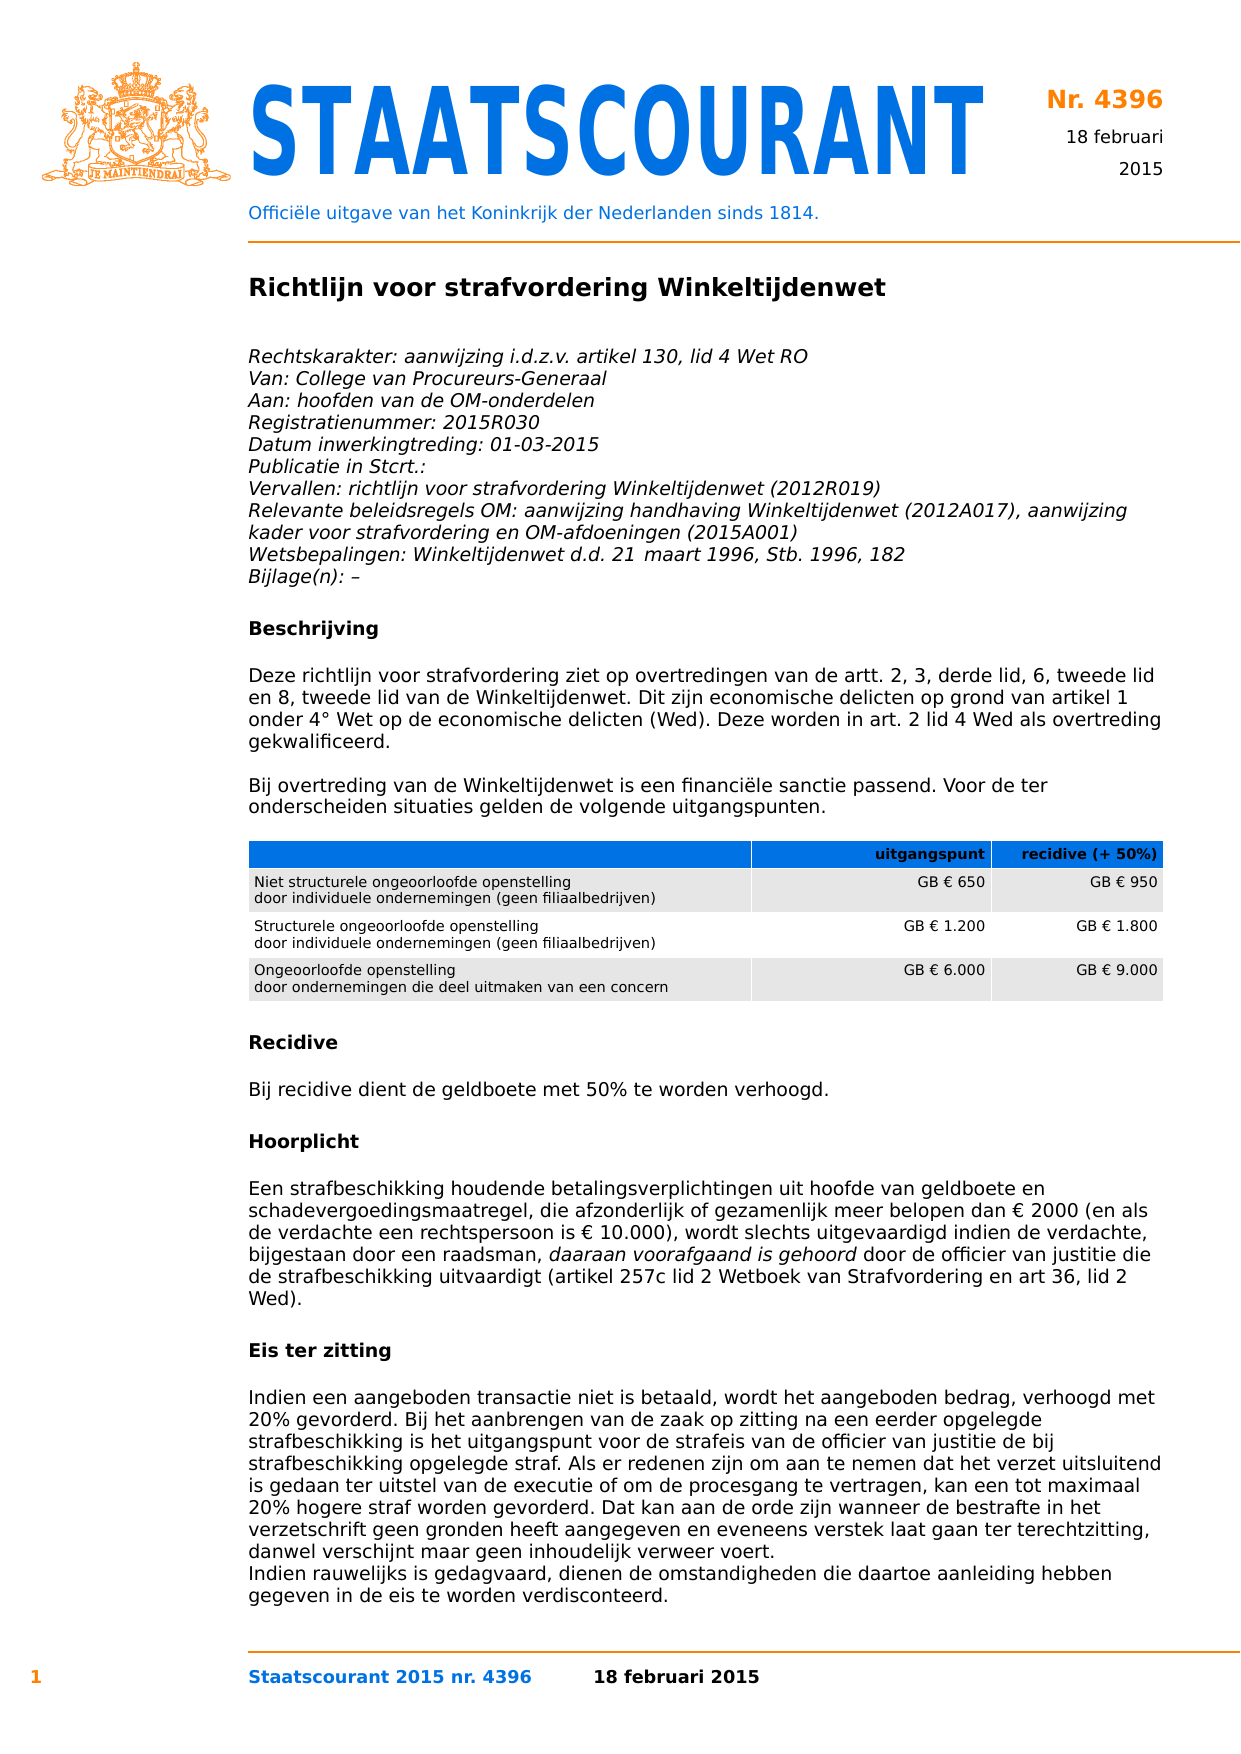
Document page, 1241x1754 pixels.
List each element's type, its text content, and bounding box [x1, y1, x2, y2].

text Registratienummer: 2015R030 [248, 412, 1163, 434]
table_cell Ongeoorloofde openstelling door ondernemingen die deel uitmaken van een concern [249, 958, 751, 1001]
table_cell GB € 1.200 [752, 913, 991, 956]
table_cell Officiële uitgave van het Koninkrijk der Nederlanden sinds 1814. [248, 203, 1240, 241]
subtitle Eis ter zitting [248, 1340, 1163, 1362]
table_cell 18 februari [998, 121, 1240, 153]
table_header STAATSCOURANT [248, 62, 998, 203]
subtitle Richtlijn voor strafvordering Winkeltijdenwet [248, 273, 1163, 302]
text Wetsbepalingen: Winkeltijdenwet d.d. 21 maart 1996, Stb. 1996, 182 [248, 544, 1163, 566]
text Indien een aangeboden transactie niet is betaald, wordt het aangeboden bedrag, verhoogd met 20% gevorderd. Bij het aanbrengen van de zaak op zitting na een eerder opgelegde strafbeschikking is het uitgangspunt voor de strafeis van de officier van justitie de bij strafbeschikking opgelegde straf. Als er redenen zijn om aan te nemen dat het verzet uitsluitend is gedaan ter uitstel van de executie of om de procesgang te vertragen, kan een tot maximaal 20% hogere straf worden gevorderd. Dat kan aan de orde zijn wanneer de bestrafte in het verzetschrift geen gronden heeft aangegeven en eveneens verstek laat gaan ter terechtzitting, danwel verschijnt maar geen inhoudelijk verweer voert. [248, 1387, 1163, 1562]
text Bij recidive dient de geldboete met 50% te worden verhoogd. [248, 1079, 1163, 1101]
table_header recidive (+ 50%) [992, 841, 1163, 868]
table_cell GB € 6.000 [752, 958, 991, 1001]
table_cell GB € 9.000 [992, 958, 1163, 1001]
table_header [25, 62, 248, 241]
text Publicatie in Stcrt.: [248, 456, 1163, 478]
text Rechtskarakter: aanwijzing i.d.z.v. artikel 130, lid 4 Wet RO [248, 346, 1163, 368]
table_cell Niet structurele ongeoorloofde openstelling door individuele ondernemingen (geen filiaalbedrijven) [249, 869, 751, 912]
table_cell Structurele ongeoorloofde openstelling door individuele ondernemingen (geen filiaalbedrijven) [249, 913, 751, 956]
subtitle Recidive [248, 1032, 1163, 1054]
table_header Nr. 4396 [998, 62, 1240, 121]
text Aan: hoofden van de OM-onderdelen [248, 390, 1163, 412]
subtitle Beschrijving [248, 618, 1163, 640]
subtitle Hoorplicht [248, 1131, 1163, 1153]
text Relevante beleidsregels OM: aanwijzing handhaving Winkeltijdenwet (2012A017), aanwijzing kader voor strafvordering en OM-afdoeningen (2015A001) [248, 500, 1163, 544]
text Bijlage(n): – [248, 566, 1163, 588]
table_cell GB € 650 [752, 869, 991, 912]
text Een strafbeschikking houdende betalingsverplichtingen uit hoofde van geldboete en schadevergoedingsmaatregel, die afzonderlijk of gezamenlijk meer belopen dan € 2000 (en als de verdachte een rechtspersoon is € 10.000), wordt slechts uitgevaardigd indien de verdachte, bijgestaan door een raadsman, daaraan voorafgaand is gehoord door de officier van justitie die de strafbeschikking uitvaardigt (artikel 257c lid 2 Wetboek van Strafvordering en art 36, lid 2 Wed). [248, 1178, 1163, 1310]
table_cell GB € 1.800 [992, 913, 1163, 956]
picture [41, 62, 231, 186]
text Van: College van Procureurs-Generaal [248, 368, 1163, 390]
text Datum inwerkingtreding: 01-03-2015 [248, 434, 1163, 456]
table_header uitgangspunt [752, 841, 991, 868]
table_cell 2015 [998, 153, 1240, 203]
text Deze richtlijn voor strafvordering ziet op overtredingen van de artt. 2, 3, derde lid, 6, tweede lid en 8, tweede lid van de Winkeltijdenwet. Dit zijn economische delicten op grond van artikel 1 onder 4° Wet op de economische delicten (Wed). Deze worden in art. 2 lid 4 Wed als overtreding gekwalificeerd. [248, 665, 1163, 753]
text Bij overtreding van de Winkeltijdenwet is een financiële sanctie passend. Voor de ter onderscheiden situaties gelden de volgende uitgangspunten. [248, 774, 1163, 818]
text Vervallen: richtlijn voor strafvordering Winkeltijdenwet (2012R019) [248, 478, 1163, 500]
text Indien rauwelijks is gedagvaard, dienen de omstandigheden die daartoe aanleiding hebben gegeven in de eis te worden verdisconteerd. [248, 1562, 1163, 1606]
table_header [249, 841, 751, 868]
table_cell GB € 950 [992, 869, 1163, 912]
